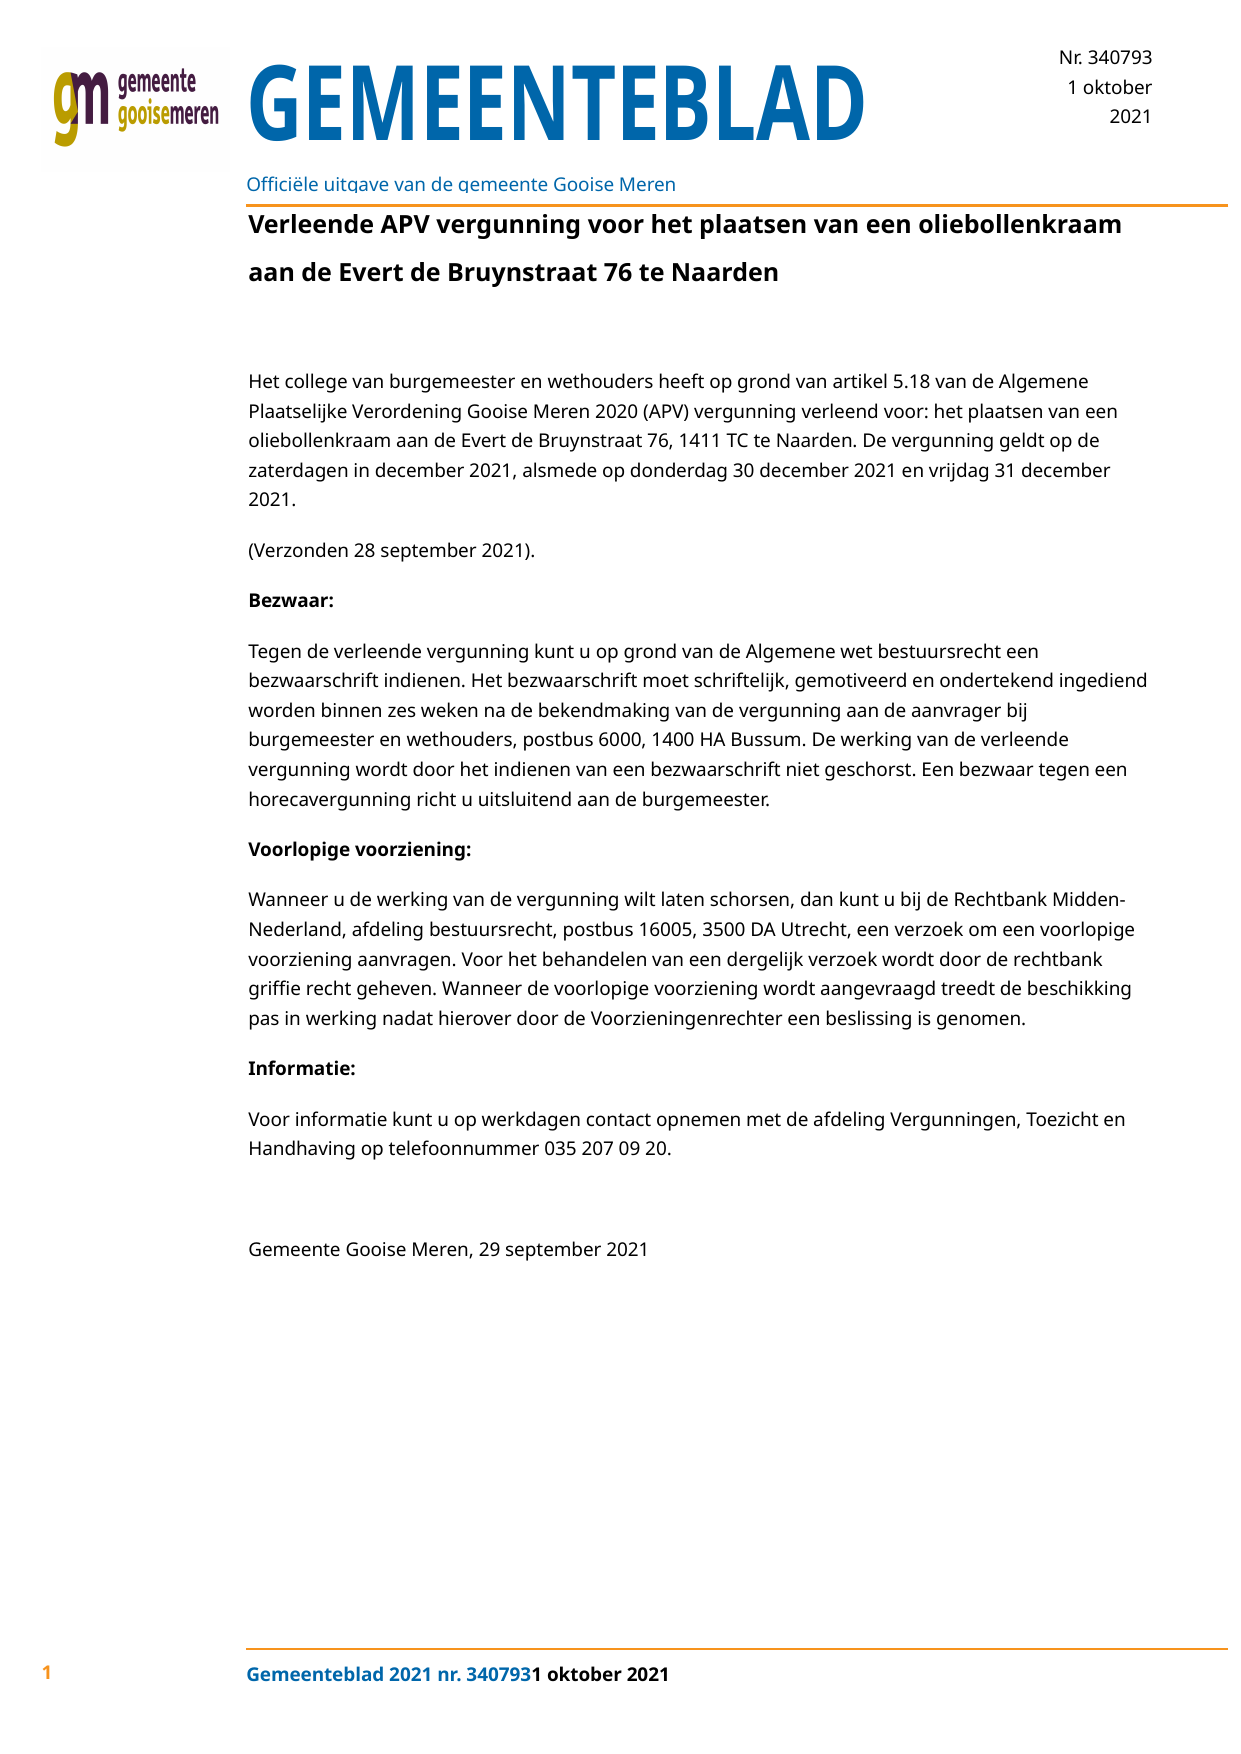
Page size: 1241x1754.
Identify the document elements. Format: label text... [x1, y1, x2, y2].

text (Verzonden 28 september 2021). [248, 537, 1152, 563]
text Informatie: [248, 1055, 1152, 1081]
text Gemeente Gooise Meren, 29 september 2021 [248, 1236, 1152, 1262]
picture [41, 47, 231, 172]
text Tegen de verleende vergunning kunt u op grond van de Algemene wet bestuursrecht een bezwaarschrift indienen. Het bezwaarschrift moet schriftelijk, gemotiveerd en ondertekend ingediend worden binnen zes weken na de bekendmaking van de vergunning aan de aanvrager bij burgemeester en wethouders, postbus 6000, 1400 HA Bussum. De werking van de verleende vergunning wordt door het indienen van een bezwaarschrift niet geschorst. Een bezwaar tegen een horecavergunning richt u uitsluitend aan de burgemeester. [248, 638, 1152, 812]
text Wanneer u de werking van de vergunning wilt laten schorsen, dan kunt u bij de Rechtbank Midden-Nederland, afdeling bestuursrecht, postbus 16005, 3500 DA Utrecht, een verzoek om een voorlopige voorziening aanvragen. Voor het behandelen van een dergelijk verzoek wordt door de rechtbank griffie recht geheven. Wanneer de voorlopige voorziening wordt aangevraagd treedt de beschikking pas in werking nadat hierover door de Voorzieningenrechter een beslissing is genomen. [248, 887, 1152, 1031]
text Voorlopige voorziening: [248, 836, 1152, 862]
text Verleende APV vergunning voor het plaatsen van een oliebollenkraam aan de Evert de Bruynstraat 76 te Naarden [248, 207, 1152, 288]
text Het college van burgemeester en wethouders heeft op grond van artikel 5.18 van de Algemene Plaatselijke Verordening Gooise Meren 2020 (APV) vergunning verleend voor: het plaatsen van een oliebollenkraam aan de Evert de Bruynstraat 76, 1411 TC te Naarden. De vergunning geldt op de zaterdagen in december 2021, alsmede op donderdag 30 december 2021 en vrijdag 31 december 2021. [248, 368, 1152, 512]
text Bezwaar: [248, 587, 1152, 613]
text Voor informatie kunt u op werkdagen contact opnemen met de afdeling Vergunningen, Toezicht en Handhaving op telefoonnummer 035 207 09 20. [248, 1106, 1152, 1161]
